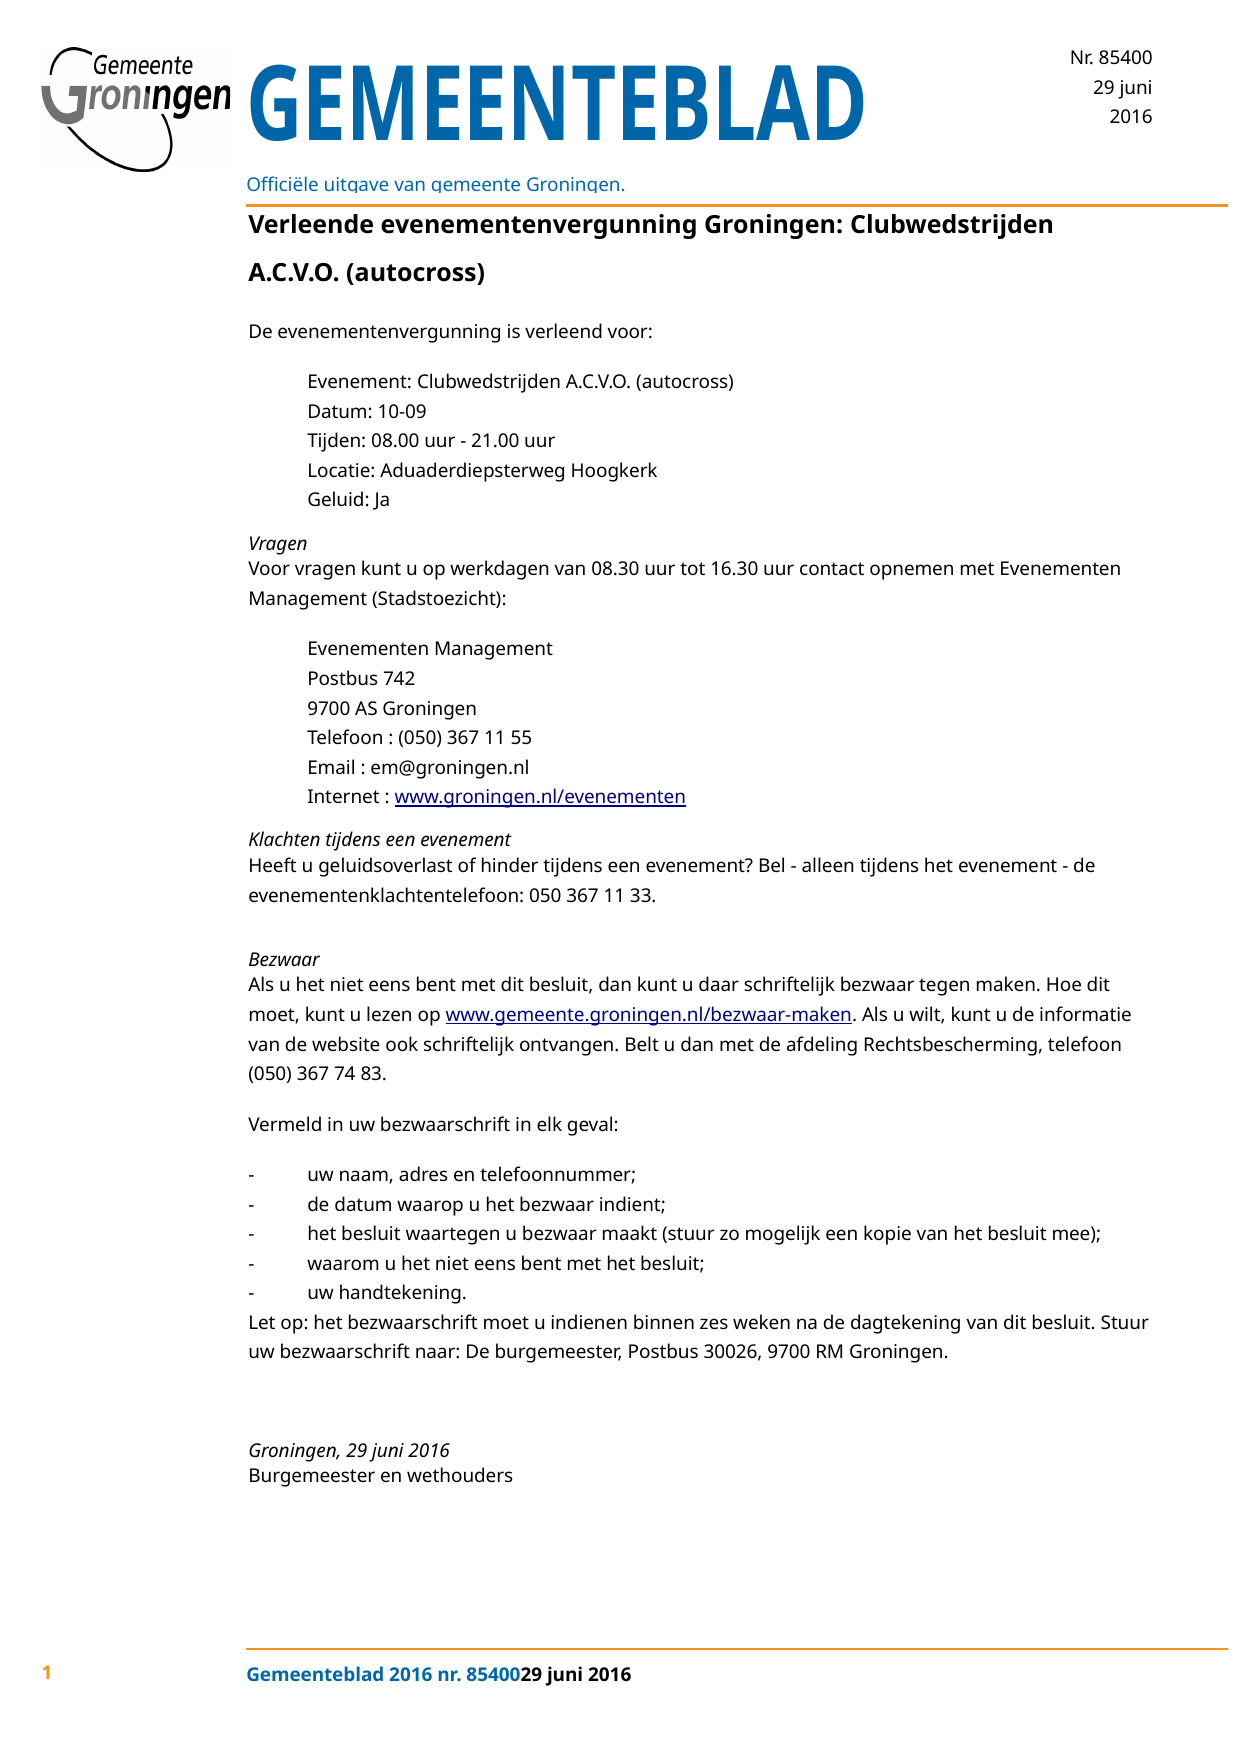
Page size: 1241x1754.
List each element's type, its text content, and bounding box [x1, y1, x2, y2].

text Let op: het bezwaarschrift moet u indienen binnen zes weken na de dagtekening van dit besluit. Stuur uw bezwaarschrift naar: De burgemeester, Postbus 30026, 9700 RM Groningen. [248, 1309, 1152, 1364]
picture [41, 47, 231, 172]
list Locatie: Aduaderdiepsterweg Hoogkerk [248, 457, 1152, 483]
list uw handtekening. [248, 1279, 1152, 1305]
text Vragen [248, 530, 1152, 556]
text Bezwaar [248, 946, 1152, 972]
list Email : em@groningen.nl [248, 754, 1152, 779]
text Vermeld in uw bezwaarschrift in elk geval: [248, 1111, 1152, 1136]
text Als u het niet eens bent met dit besluit, dan kunt u daar schriftelijk bezwaar tegen maken. Hoe dit moet, kunt u lezen op www.gemeente.groningen.nl/bezwaar-maken. Als u wilt, kunt u de informatie van de website ook schriftelijk ontvangen. Belt u dan met de afdeling Rechtsbescherming, telefoon (050) 367 74 83. [248, 972, 1152, 1086]
list de datum waarop u het bezwaar indient; [248, 1191, 1152, 1216]
list Internet : www.groningen.nl/evenementen [248, 783, 1152, 809]
text Klachten tijdens een evenement [248, 827, 1152, 852]
list waarom u het niet eens bent met het besluit; [248, 1250, 1152, 1276]
text De evenementenvergunning is verleend voor: [248, 318, 1152, 344]
list 9700 AS Groningen [248, 695, 1152, 720]
text Verleende evenementenvergunning Groningen: Clubwedstrijden A.C.V.O. (autocross) [248, 207, 1152, 288]
list Datum: 10-09 [248, 398, 1152, 424]
list Geluid: Ja [248, 487, 1152, 512]
text Voor vragen kunt u op werkdagen van 08.30 uur tot 16.30 uur contact opnemen met Evenementen Management (Stadstoezicht): [248, 556, 1152, 611]
text Heeft u geluidsoverlast of hinder tijdens een evenement? Bel - alleen tijdens het evenement - de evenementenklachtentelefoon: 050 367 11 33. [248, 852, 1152, 908]
list Evenement: Clubwedstrijden A.C.V.O. (autocross) [248, 368, 1152, 394]
text Groningen, 29 juni 2016 [248, 1437, 1152, 1463]
text Burgemeester en wethouders [248, 1463, 1152, 1488]
list uw naam, adres en telefoonnummer; [248, 1161, 1152, 1187]
list Telefoon : (050) 367 11 55 [248, 724, 1152, 750]
list het besluit waartegen u bezwaar maakt (stuur zo mogelijk een kopie van het besluit mee); [248, 1220, 1152, 1246]
list Postbus 742 [248, 665, 1152, 691]
list Evenementen Management [248, 636, 1152, 661]
list Tijden: 08.00 uur - 21.00 uur [248, 427, 1152, 453]
